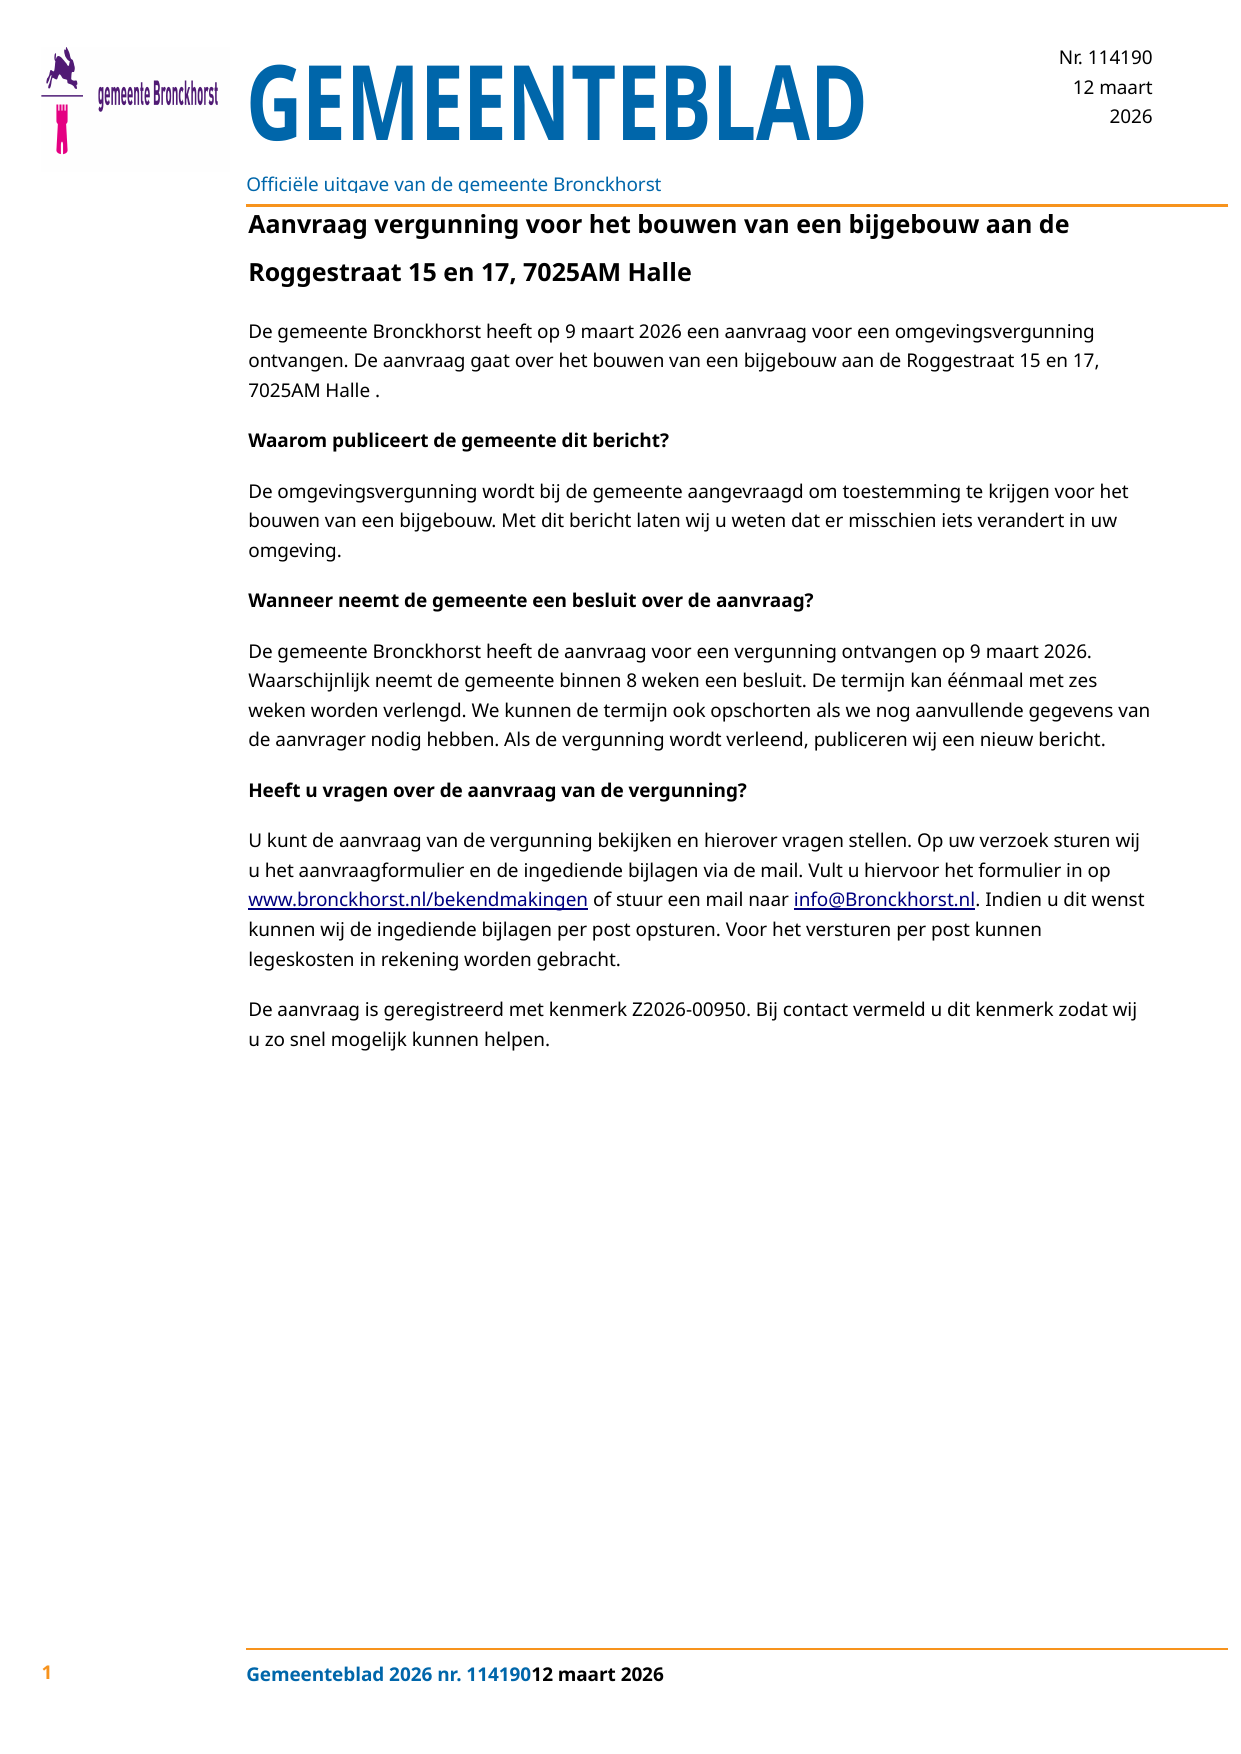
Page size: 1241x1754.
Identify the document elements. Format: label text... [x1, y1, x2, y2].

text Wanneer neemt de gemeente een besluit over de aanvraag? [248, 587, 1152, 613]
text De gemeente Bronckhorst heeft de aanvraag voor een vergunning ontvangen op 9 maart 2026. Waarschijnlijk neemt de gemeente binnen 8 weken een besluit. De termijn kan éénmaal met zes weken worden verlengd. We kunnen de termijn ook opschorten als we nog aanvullende gegevens van de aanvrager nodig hebben. Als de vergunning wordt verleend, publiceren wij een nieuw bericht. [248, 638, 1152, 752]
picture [41, 47, 231, 172]
text U kunt de aanvraag van de vergunning bekijken en hierover vragen stellen. Op uw verzoek sturen wij u het aanvraagformulier en de ingediende bijlagen via de mail. Vult u hiervoor het formulier in op www.bronckhorst.nl/bekendmakingen of stuur een mail naar info@Bronckhorst.nl. Indien u dit wenst kunnen wij de ingediende bijlagen per post opsturen. Voor het versturen per post kunnen legeskosten in rekening worden gebracht. [248, 827, 1152, 972]
text De omgevingsvergunning wordt bij de gemeente aangevraagd om toestemming te krijgen voor het bouwen van een bijgebouw. Met dit bericht laten wij u weten dat er misschien iets verandert in uw omgeving. [248, 478, 1152, 563]
text De gemeente Bronckhorst heeft op 9 maart 2026 een aanvraag voor een omgevingsvergunning ontvangen. De aanvraag gaat over het bouwen van een bijgebouw aan de Roggestraat 15 en 17, 7025AM Halle . [248, 318, 1152, 403]
text Heeft u vragen over de aanvraag van de vergunning? [248, 777, 1152, 803]
text Waarom publiceert de gemeente dit bericht? [248, 427, 1152, 453]
text Aanvraag vergunning voor het bouwen van een bijgebouw aan de Roggestraat 15 en 17, 7025AM Halle [248, 207, 1152, 288]
text De aanvraag is geregistreerd met kenmerk Z2026-00950. Bij contact vermeld u dit kenmerk zodat wij u zo snel mogelijk kunnen helpen. [248, 996, 1152, 1052]
